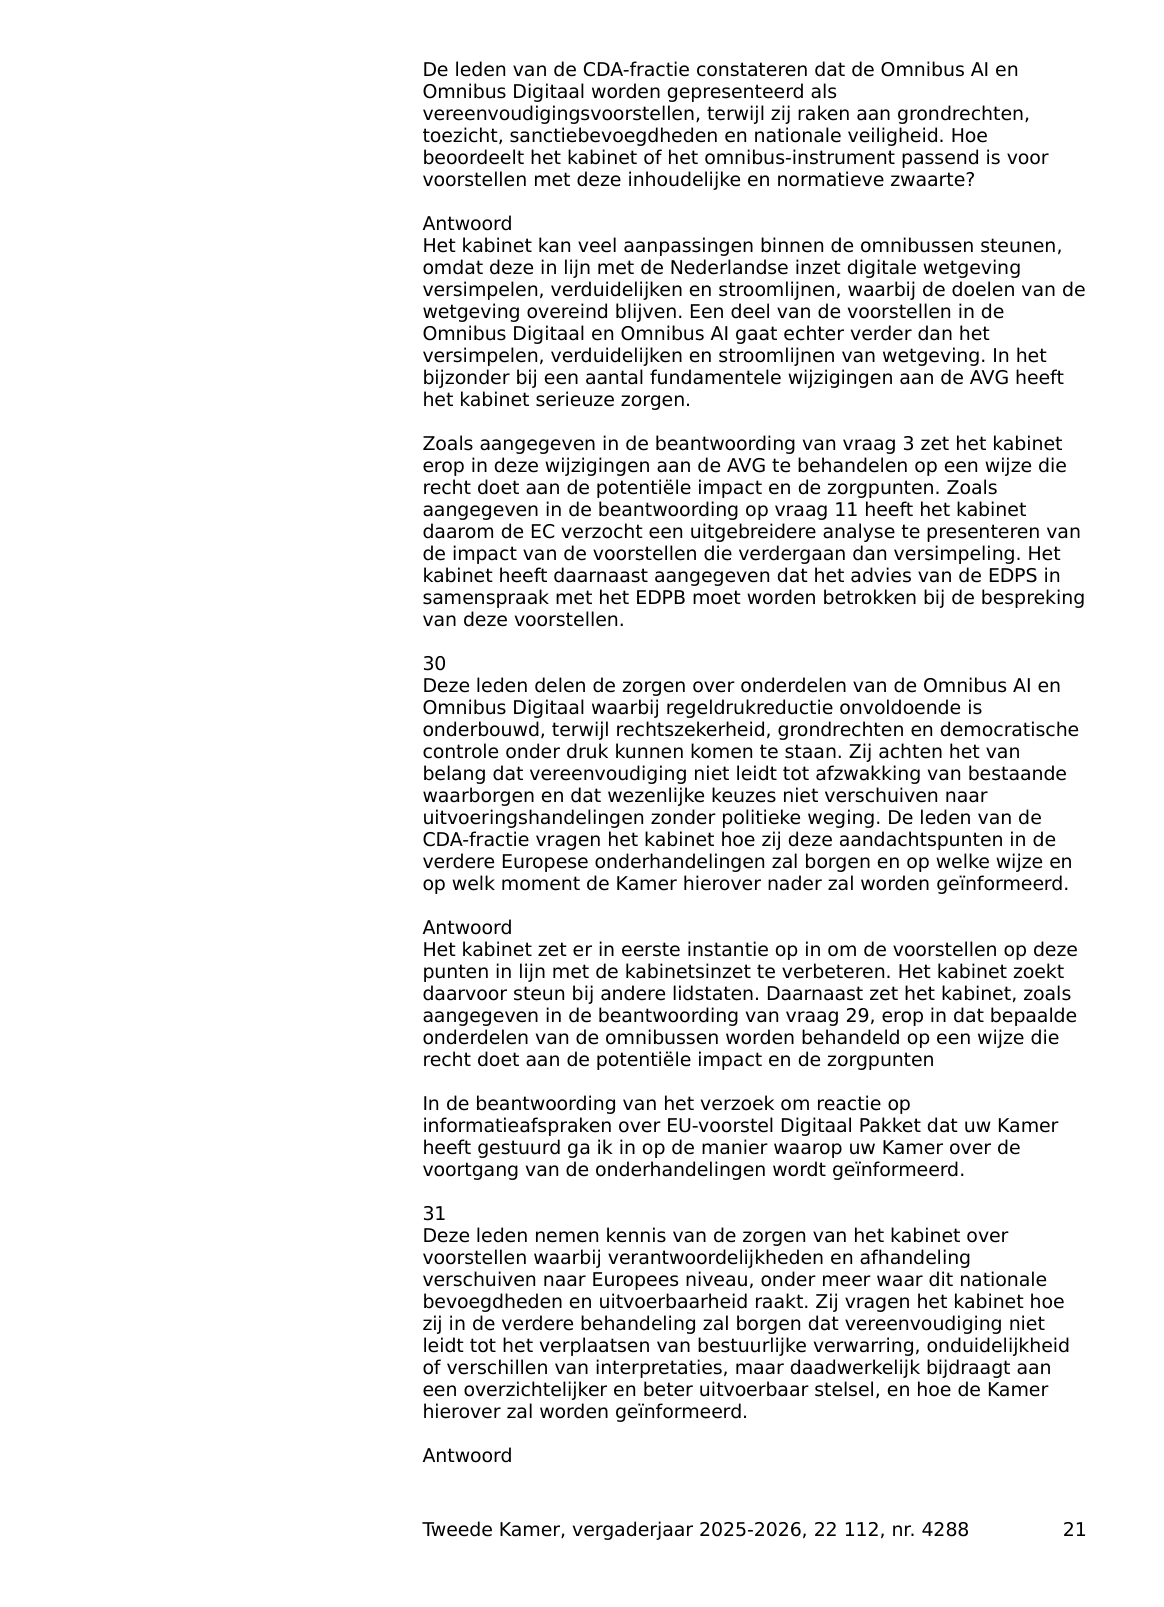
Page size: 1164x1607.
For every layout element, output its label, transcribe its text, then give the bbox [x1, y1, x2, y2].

text 30 [422, 653, 1087, 675]
text Deze leden delen de zorgen over onderdelen van de Omnibus AI en Omnibus Digitaal waarbij regeldrukreductie onvoldoende is onderbouwd, terwijl rechtszekerheid, grondrechten en democratische controle onder druk kunnen komen te staan. Zij achten het van belang dat vereenvoudiging niet leidt tot afzwakking van bestaande waarborgen en dat wezenlijke keuzes niet verschuiven naar uitvoeringshandelingen zonder politieke weging. De leden van de CDA-fractie vragen het kabinet hoe zij deze aandachtspunten in de verdere Europese onderhandelingen zal borgen en op welke wijze en op welk moment de Kamer hierover nader zal worden geïnformeerd. [422, 675, 1087, 895]
text In de beantwoording van het verzoek om reactie op informatieafspraken over EU-voorstel Digitaal Pakket dat uw Kamer heeft gestuurd ga ik in op de manier waarop uw Kamer over de voortgang van de onderhandelingen wordt geïnformeerd. [422, 1093, 1087, 1181]
text Antwoord [422, 213, 1087, 235]
text Het kabinet kan veel aanpassingen binnen de omnibussen steunen, omdat deze in lijn met de Nederlandse inzet digitale wetgeving versimpelen, verduidelijken en stroomlijnen, waarbij de doelen van de wetgeving overeind blijven. Een deel van de voorstellen in de Omnibus Digitaal en Omnibus AI gaat echter verder dan het versimpelen, verduidelijken en stroomlijnen van wetgeving. In het bijzonder bij een aantal fundamentele wijzigingen aan de AVG heeft het kabinet serieuze zorgen. [422, 235, 1087, 411]
text Deze leden nemen kennis van de zorgen van het kabinet over voorstellen waarbij verantwoordelijkheden en afhandeling verschuiven naar Europees niveau, onder meer waar dit nationale bevoegdheden en uitvoerbaarheid raakt. Zij vragen het kabinet hoe zij in de verdere behandeling zal borgen dat vereenvoudiging niet leidt tot het verplaatsen van bestuurlijke verwarring, onduidelijkheid of verschillen van interpretaties, maar daadwerkelijk bijdraagt aan een overzichtelijker en beter uitvoerbaar stelsel, en hoe de Kamer hierover zal worden geïnformeerd. [422, 1225, 1087, 1423]
text 31 [422, 1203, 1087, 1225]
text De leden van de CDA-fractie constateren dat de Omnibus AI en Omnibus Digitaal worden gepresenteerd als vereenvoudigingsvoorstellen, terwijl zij raken aan grondrechten, toezicht, sanctiebevoegdheden en nationale veiligheid. Hoe beoordeelt het kabinet of het omnibus-instrument passend is voor voorstellen met deze inhoudelijke en normatieve zwaarte? [422, 59, 1087, 191]
text Antwoord [422, 1445, 1087, 1467]
text Zoals aangegeven in de beantwoording van vraag 3 zet het kabinet erop in deze wijzigingen aan de AVG te behandelen op een wijze die recht doet aan de potentiële impact en de zorgpunten. Zoals aangegeven in de beantwoording op vraag 11 heeft het kabinet daarom de EC verzocht een uitgebreidere analyse te presenteren van de impact van de voorstellen die verdergaan dan versimpeling. Het kabinet heeft daarnaast aangegeven dat het advies van de EDPS in samenspraak met het EDPB moet worden betrokken bij de bespreking van deze voorstellen. [422, 433, 1087, 631]
text Het kabinet zet er in eerste instantie op in om de voorstellen op deze punten in lijn met de kabinetsinzet te verbeteren. Het kabinet zoekt daarvoor steun bij andere lidstaten. Daarnaast zet het kabinet, zoals aangegeven in de beantwoording van vraag 29, erop in dat bepaalde onderdelen van de omnibussen worden behandeld op een wijze die recht doet aan de potentiële impact en de zorgpunten [422, 939, 1087, 1071]
text Antwoord [422, 917, 1087, 939]
